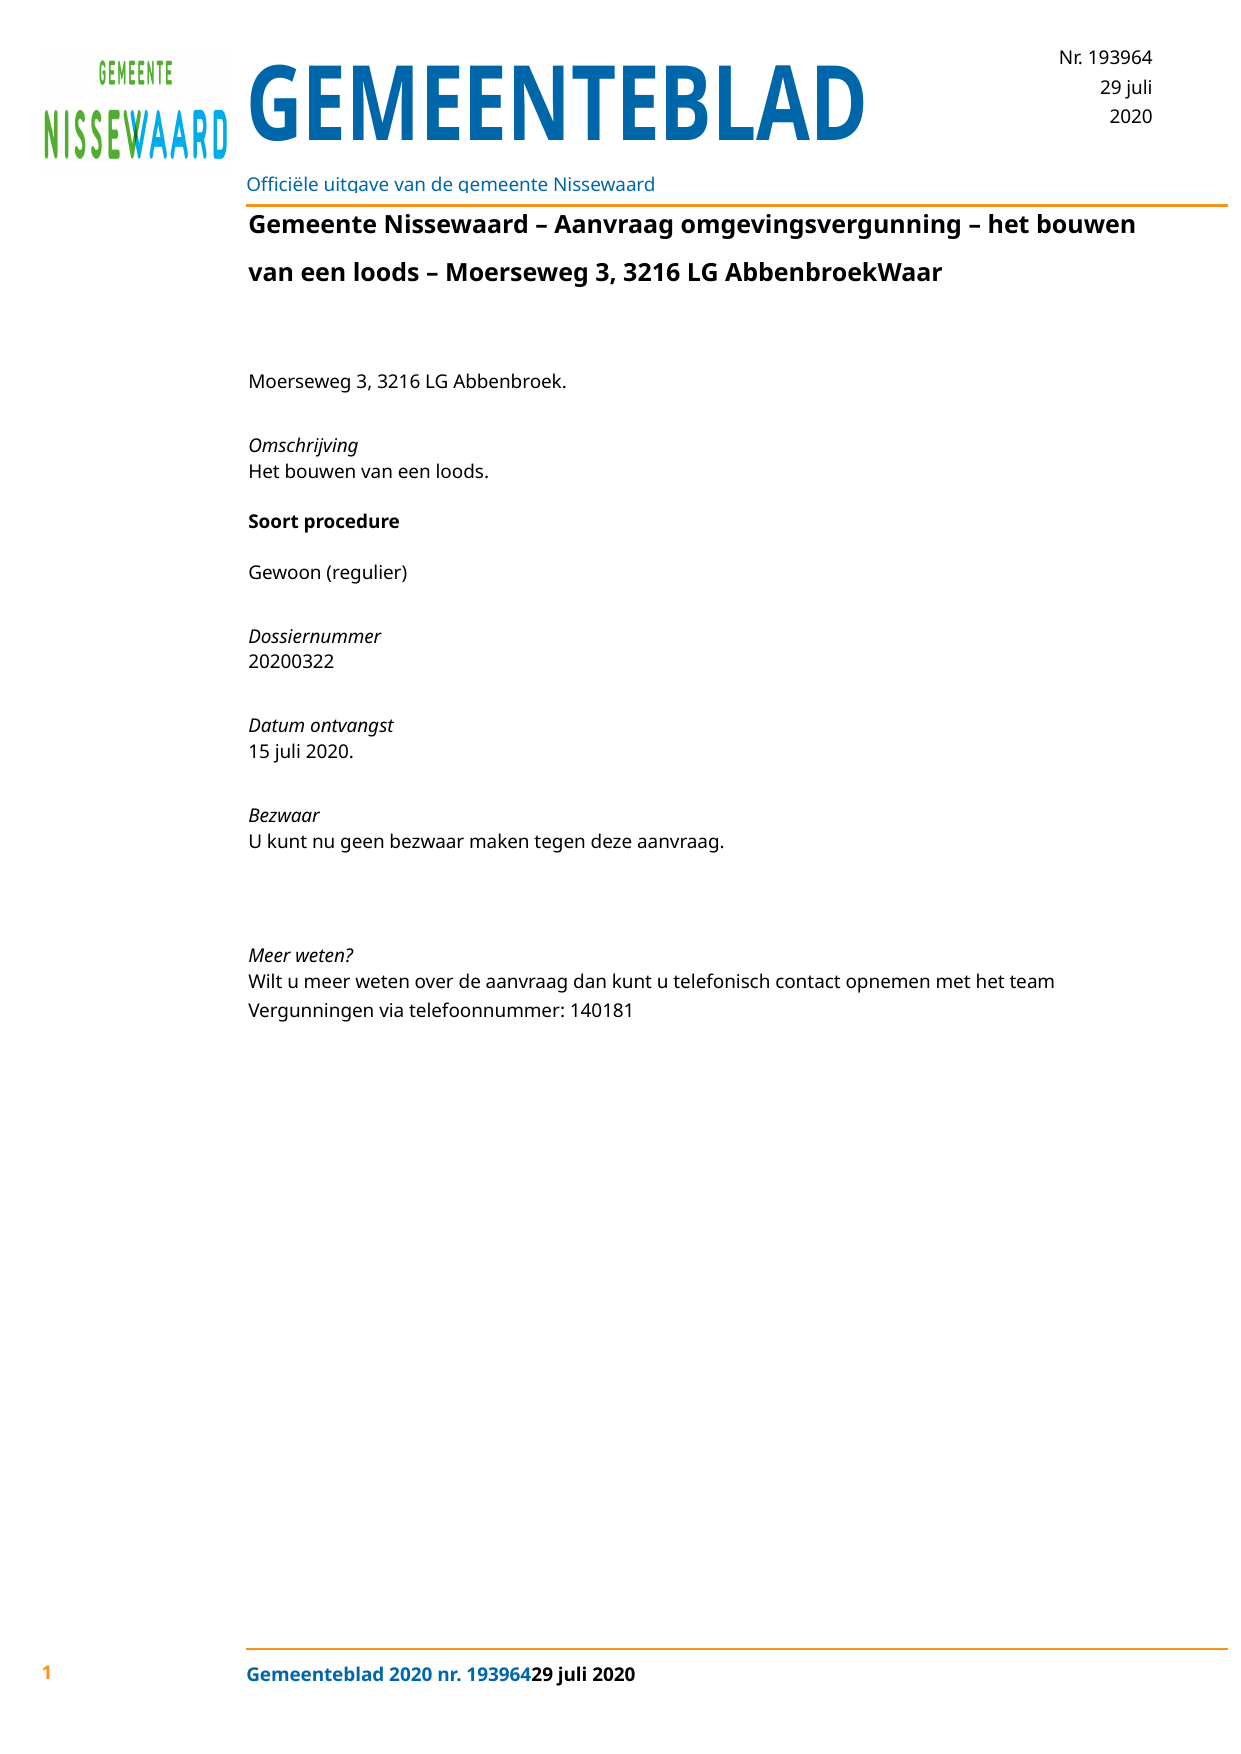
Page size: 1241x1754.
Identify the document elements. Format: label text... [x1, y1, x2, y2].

text Het bouwen van een loods. [248, 458, 1152, 484]
text Omschrijving [248, 432, 1152, 458]
text Gewoon (regulier) [248, 559, 1152, 584]
text Dossiernummer [248, 623, 1152, 648]
picture [41, 47, 231, 172]
text Gemeente Nissewaard – Aanvraag omgevingsvergunning – het bouwen van een loods – Moerseweg 3, 3216 LG AbbenbroekWaar [248, 207, 1152, 288]
text Moerseweg 3, 3216 LG Abbenbroek. [248, 368, 1152, 394]
text 15 juli 2020. [248, 738, 1152, 764]
text Datum ontvangst [248, 712, 1152, 738]
text Meer weten? [248, 942, 1152, 968]
text 20200322 [248, 648, 1152, 674]
text U kunt nu geen bezwaar maken tegen deze aanvraag. [248, 828, 1152, 854]
text Wilt u meer weten over de aanvraag dan kunt u telefonisch contact opnemen met het team Vergunningen via telefoonnummer: 140181 [248, 968, 1152, 1023]
text Bezwaar [248, 802, 1152, 828]
text Soort procedure [248, 508, 1152, 534]
